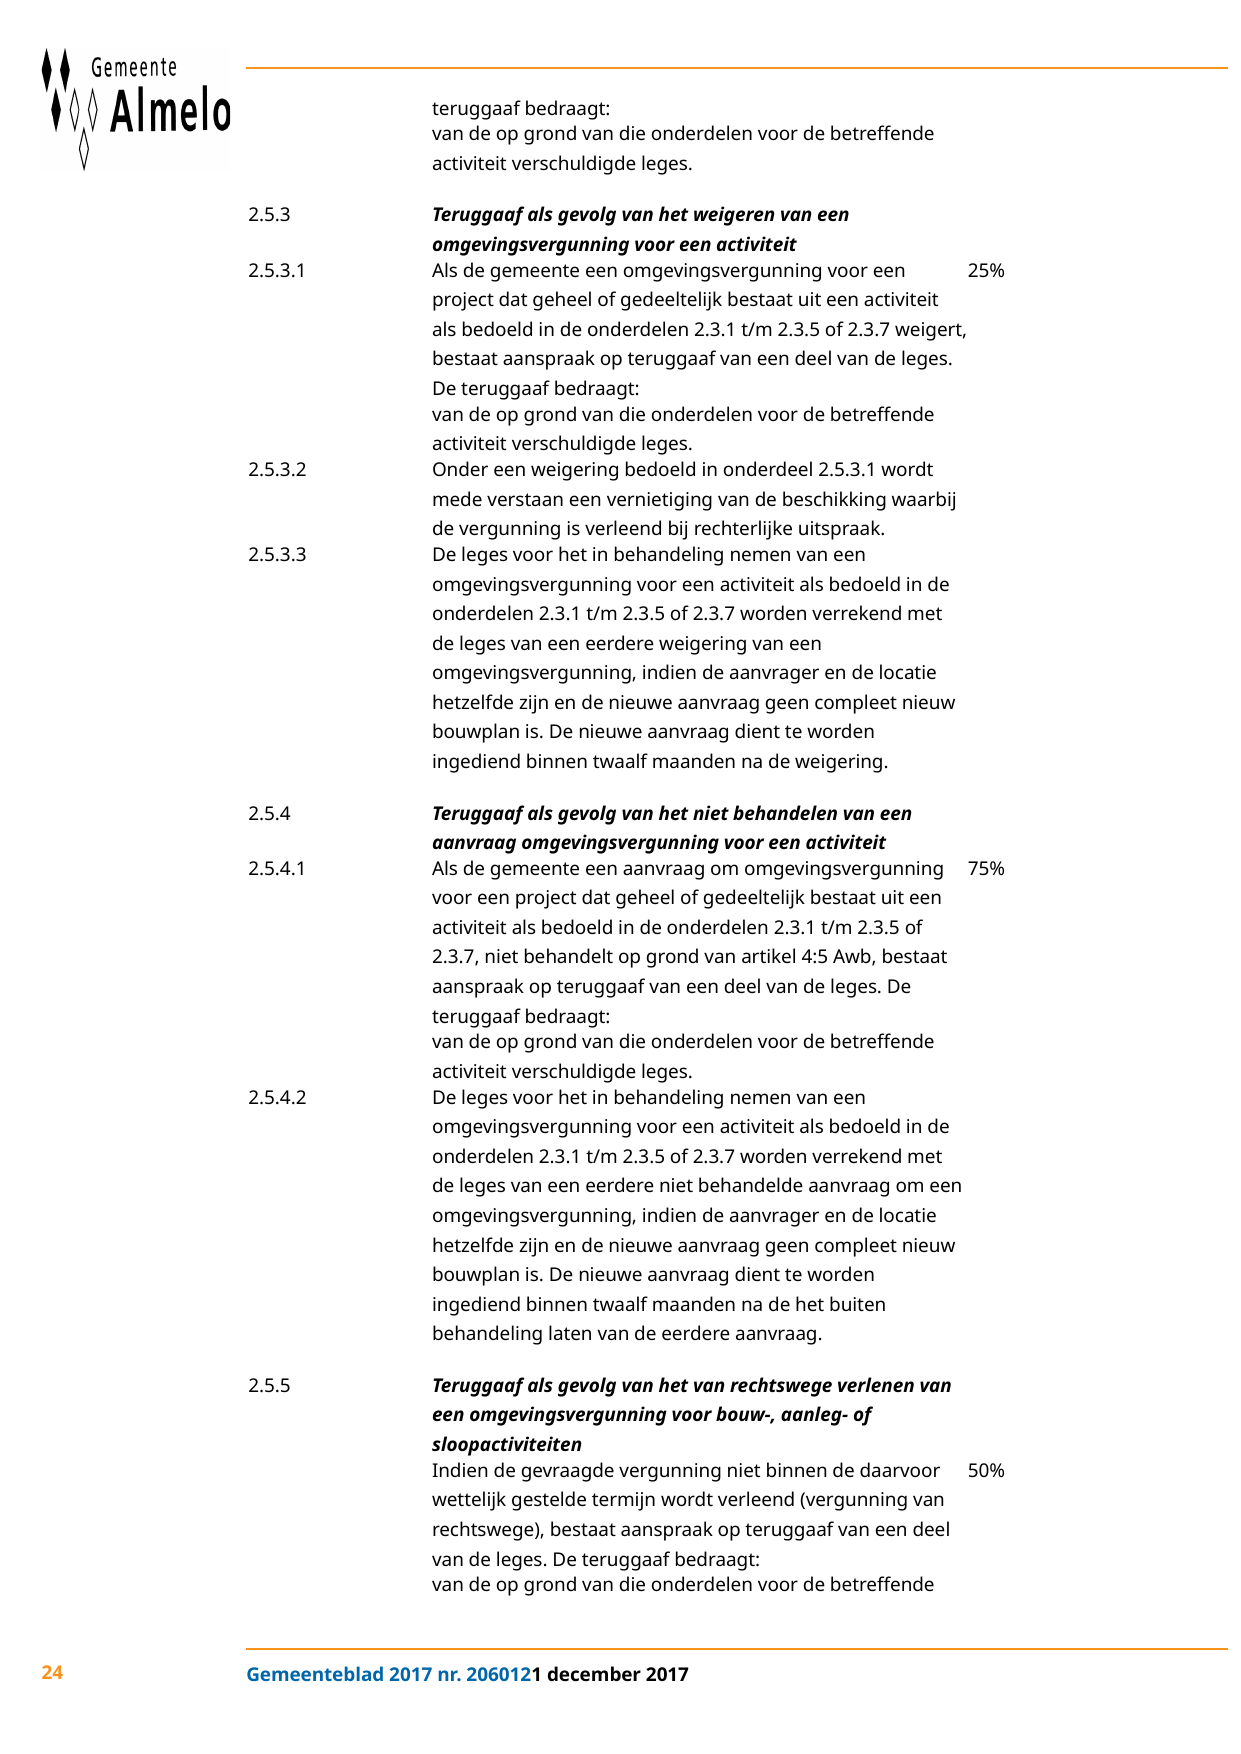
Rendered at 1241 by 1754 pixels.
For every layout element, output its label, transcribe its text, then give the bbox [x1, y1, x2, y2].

table_cell 2.5.3.2 [248, 456, 432, 541]
table_cell [432, 1346, 968, 1372]
table_cell [968, 95, 1152, 121]
table_cell [248, 1346, 432, 1372]
table_cell Teruggaaf als gevolg van het niet behandelen van een aanvraag omgevingsvergunning voor een activiteit [432, 800, 968, 855]
table_cell Indien de gevraagde vergunning niet binnen de daarvoor wettelijk gestelde termijn wordt verleend (vergunning van rechtswege), bestaat aanspraak op teruggaaf van een deel van de leges. De teruggaaf bedraagt: [432, 1457, 968, 1571]
table_cell 2.5.4 [248, 800, 432, 855]
table_cell 25% [968, 257, 1152, 401]
table_cell Teruggaaf als gevolg van het weigeren van een omgevingsvergunning voor een activiteit [432, 202, 968, 257]
table_cell De leges voor het in behandeling nemen van een omgevingsvergunning voor een activiteit als bedoeld in de onderdelen 2.3.1 t/m 2.3.5 of 2.3.7 worden verrekend met de leges van een eerdere weigering van een omgevingsvergunning, indien de aanvrager en de locatie hetzelfde zijn en de nieuwe aanvraag geen compleet nieuw bouwplan is. De nieuwe aanvraag dient te worden ingediend binnen twaalf maanden na de weigering. [432, 541, 968, 774]
table_cell [968, 1084, 1152, 1346]
table_cell De leges voor het in behandeling nemen van een omgevingsvergunning voor een activiteit als bedoeld in de onderdelen 2.3.1 t/m 2.3.5 of 2.3.7 worden verrekend met de leges van een eerdere niet behandelde aanvraag om een omgevingsvergunning, indien de aanvrager en de locatie hetzelfde zijn en de nieuwe aanvraag geen compleet nieuw bouwplan is. De nieuwe aanvraag dient te worden ingediend binnen twaalf maanden na de het buiten behandeling laten van de eerdere aanvraag. [432, 1084, 968, 1346]
table_cell [968, 774, 1152, 800]
table_cell [248, 1457, 432, 1571]
table_cell [248, 1571, 432, 1597]
table_cell [248, 401, 432, 456]
table_cell 2.5.3.3 [248, 541, 432, 774]
table_cell 75% [968, 855, 1152, 1029]
table_cell Als de gemeente een omgevingsvergunning voor een project dat geheel of gedeeltelijk bestaat uit een activiteit als bedoeld in de onderdelen 2.3.1 t/m 2.3.5 of 2.3.7 weigert, bestaat aanspraak op teruggaaf van een deel van de leges. De teruggaaf bedraagt: [432, 257, 968, 401]
table_cell [968, 800, 1152, 855]
table_cell [968, 401, 1152, 456]
table_cell 2.5.3 [248, 202, 432, 257]
table_cell 2.5.5 [248, 1372, 432, 1457]
table_cell Teruggaaf als gevolg van het van rechtswege verlenen van een omgevingsvergunning voor bouw-, aanleg- of sloopactiviteiten [432, 1372, 968, 1457]
picture [41, 47, 231, 172]
table_cell 2.5.3.1 [248, 257, 432, 401]
table_cell van de op grond van die onderdelen voor de betreffende activiteit verschuldigde leges. [432, 121, 968, 176]
table_cell [968, 541, 1152, 774]
table_cell 50% [968, 1457, 1152, 1571]
table_cell 2.5.4.1 [248, 855, 432, 1029]
table_cell [968, 1029, 1152, 1084]
table_cell van de op grond van die onderdelen voor de betreffende activiteit verschuldigde leges. [432, 401, 968, 456]
table_cell [248, 774, 432, 800]
table_cell [248, 121, 432, 176]
table_cell [432, 176, 968, 202]
table_cell Als de gemeente een aanvraag om omgevingsvergunning voor een project dat geheel of gedeeltelijk bestaat uit een activiteit als bedoeld in de onderdelen 2.3.1 t/m 2.3.5 of 2.3.7, niet behandelt op grond van artikel 4:5 Awb, bestaat aanspraak op teruggaaf van een deel van de leges. De teruggaaf bedraagt: [432, 855, 968, 1029]
table_cell 2.5.4.2 [248, 1084, 432, 1346]
table_cell [968, 456, 1152, 541]
table_cell [968, 202, 1152, 257]
table_cell [968, 1346, 1152, 1372]
table_cell [248, 95, 432, 121]
table_cell van de op grond van die onderdelen voor de betreffende [432, 1571, 968, 1597]
table_cell [248, 176, 432, 202]
table_cell Onder een weigering bedoeld in onderdeel 2.5.3.1 wordt mede verstaan een vernietiging van de beschikking waarbij de vergunning is verleend bij rechterlijke uitspraak. [432, 456, 968, 541]
table_cell [968, 1571, 1152, 1597]
table_cell teruggaaf bedraagt: [432, 95, 968, 121]
table_cell [968, 176, 1152, 202]
table_cell [248, 1029, 432, 1084]
table_cell van de op grond van die onderdelen voor de betreffende activiteit verschuldigde leges. [432, 1029, 968, 1084]
table_cell [968, 1372, 1152, 1457]
table_cell [432, 774, 968, 800]
table_cell [968, 121, 1152, 176]
